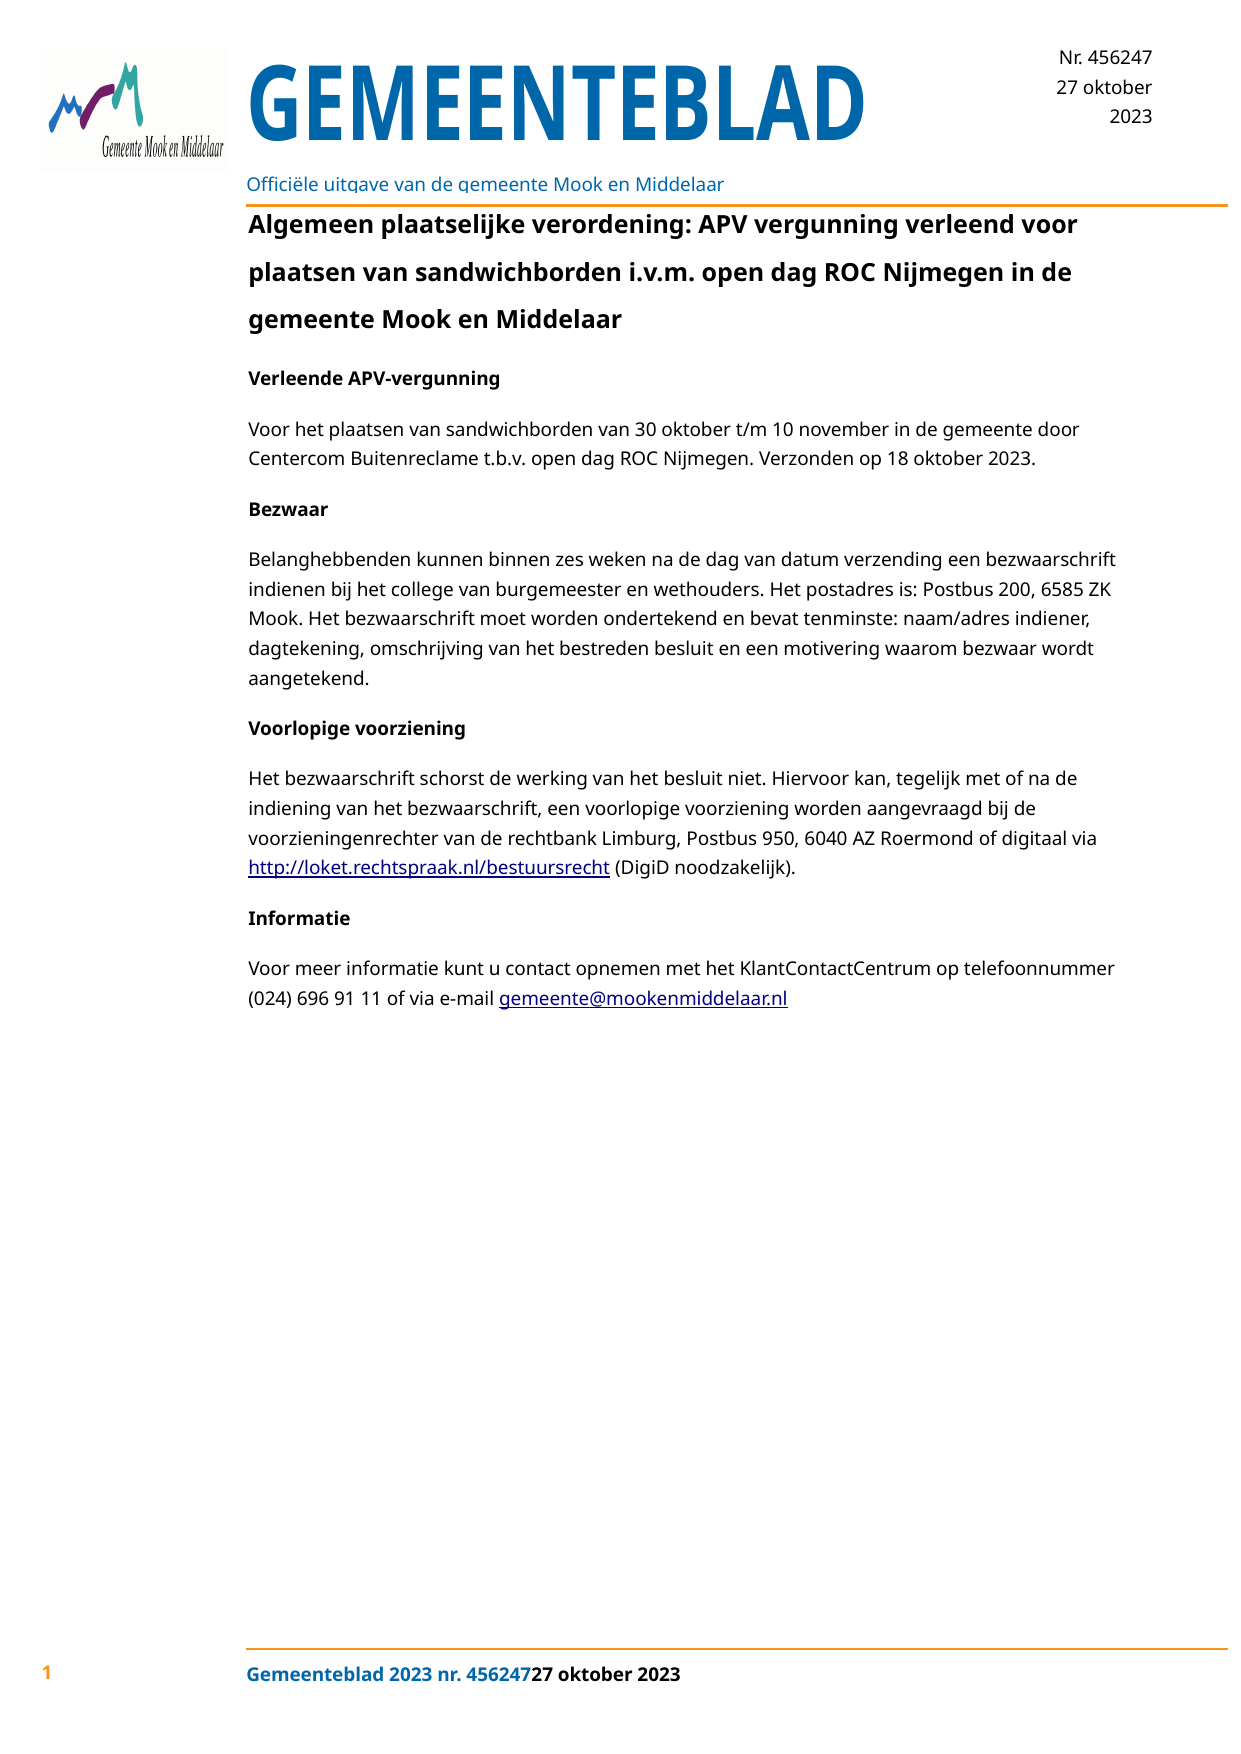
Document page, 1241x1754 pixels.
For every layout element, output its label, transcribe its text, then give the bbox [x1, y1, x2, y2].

text Voorlopige voorziening [248, 715, 1152, 741]
text Voor meer informatie kunt u contact opnemen met het KlantContactCentrum op telefoonnummer (024) 696 91 11 of via e-mail gemeente@mookenmiddelaar.nl [248, 955, 1152, 1010]
text Algemeen plaatselijke verordening: APV vergunning verleend voor plaatsen van sandwichborden i.v.m. open dag ROC Nijmegen in de gemeente Mook en Middelaar [248, 207, 1152, 336]
text Informatie [248, 905, 1152, 930]
text Belanghebbenden kunnen binnen zes weken na de dag van datum verzending een bezwaarschrift indienen bij het college van burgemeester en wethouders. Het postadres is: Postbus 200, 6585 ZK Mook. Het bezwaarschrift moet worden ondertekend en bevat tenminste: naam/adres indiener, dagtekening, omschrijving van het bestreden besluit en een motivering waarom bezwaar wordt aangetekend. [248, 546, 1152, 690]
picture [41, 47, 231, 172]
text Het bezwaarschrift schorst de werking van het besluit niet. Hiervoor kan, tegelijk met of na de indiening van het bezwaarschrift, een voorlopige voorziening worden aangevraagd bij de voorzieningenrechter van de rechtbank Limburg, Postbus 950, 6040 AZ Roermond of digitaal via http://loket.rechtspraak.nl/bestuursrecht (DigiD noodzakelijk). [248, 766, 1152, 880]
text Voor het plaatsen van sandwichborden van 30 oktober t/m 10 november in de gemeente door Centercom Buitenreclame t.b.v. open dag ROC Nijmegen. Verzonden op 18 oktober 2023. [248, 416, 1152, 471]
text Verleende APV-vergunning [248, 366, 1152, 391]
text Bezwaar [248, 496, 1152, 522]
